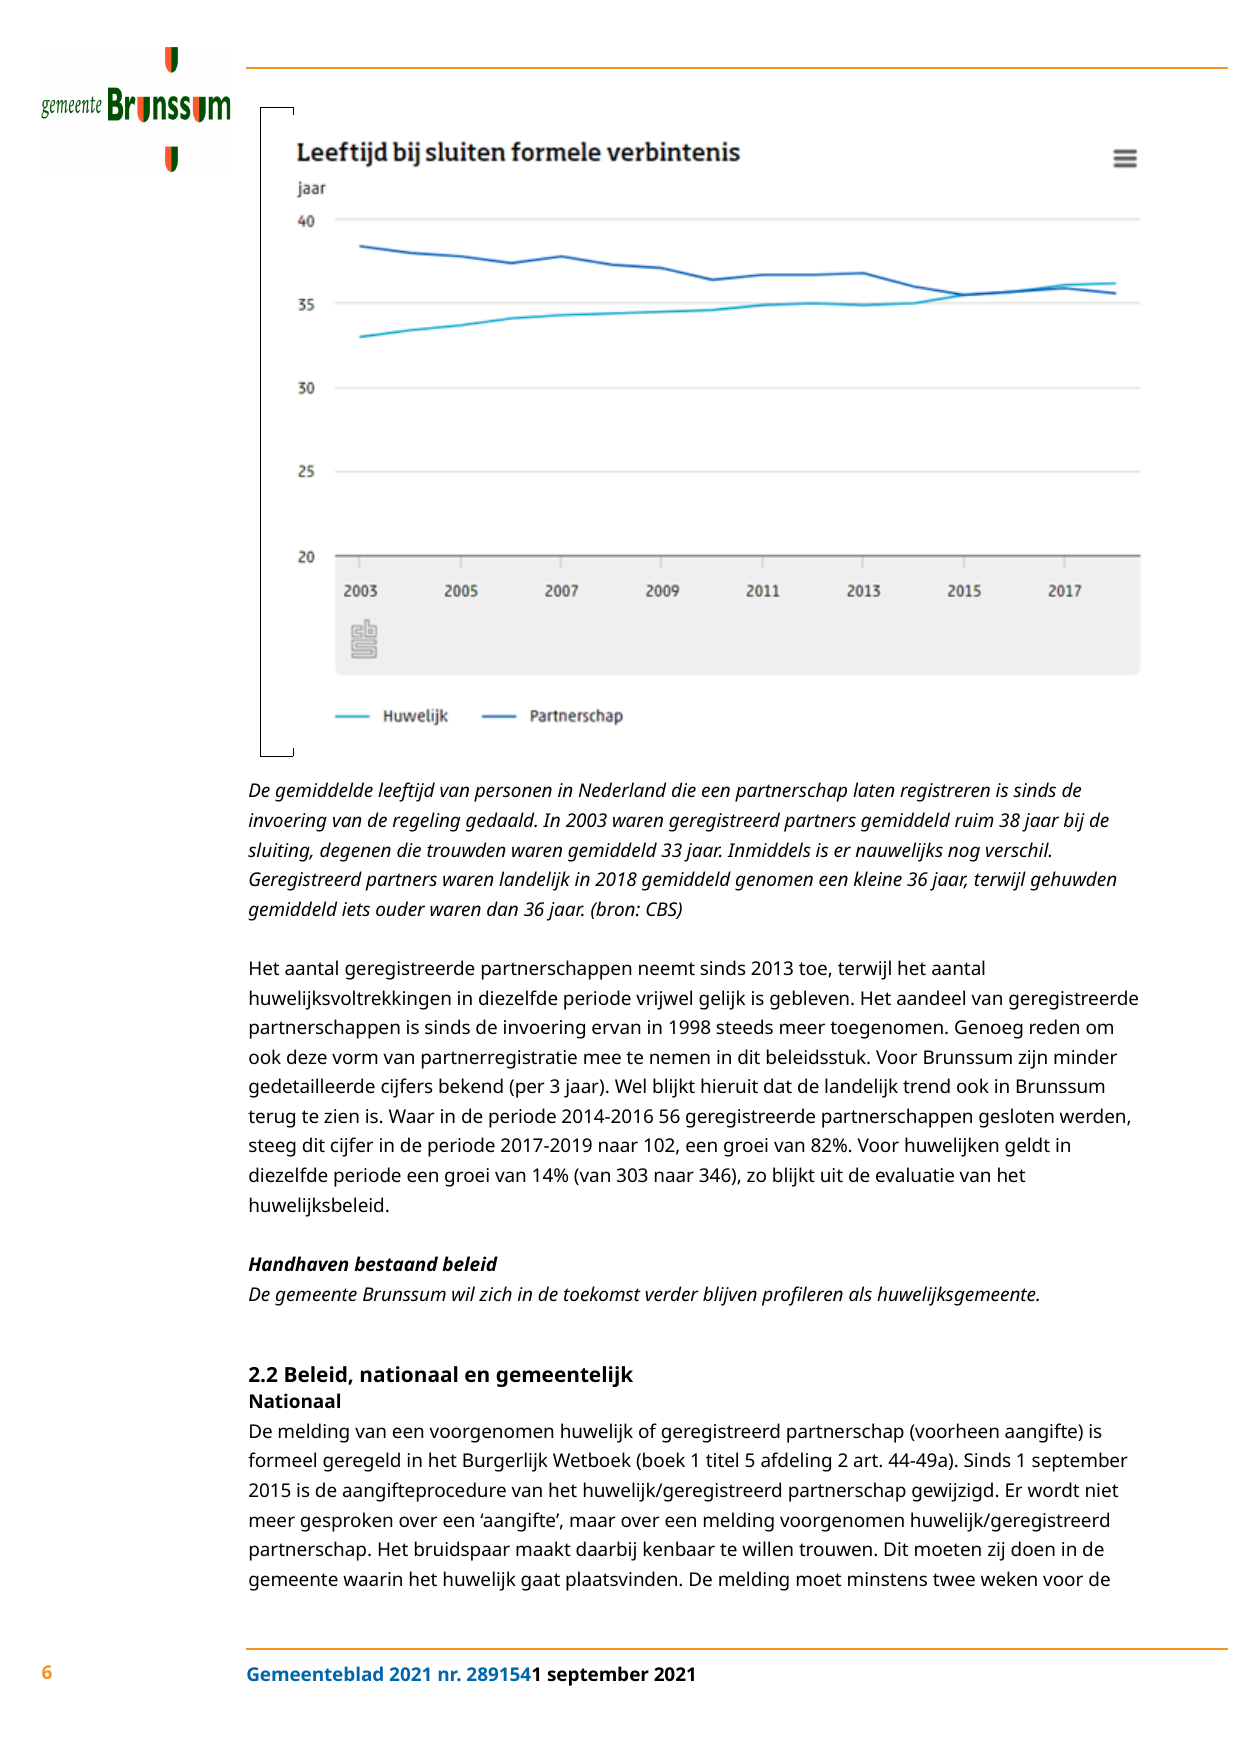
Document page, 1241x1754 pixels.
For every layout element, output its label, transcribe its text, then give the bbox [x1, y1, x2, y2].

text De melding van een voorgenomen huwelijk of geregistreerd partnerschap (voorheen aangifte) is formeel geregeld in het Burgerlijk Wetboek (boek 1 titel 5 afdeling 2 art. 44-49a). Sinds 1 september 2015 is de aangifteprocedure van het huwelijk/geregistreerd partnerschap gewijzigd. Er wordt niet meer gesproken over een ‘aangifte’, maar over een melding voorgenomen huwelijk/geregistreerd partnerschap. Het bruidspaar maakt daarbij kenbaar te willen trouwen. Dit moeten zij doen in de gemeente waarin het huwelijk gaat plaatsvinden. De melding moet minstens twee weken voor de [248, 1418, 1152, 1592]
text 2.2 Beleid, nationaal en gemeentelijk [248, 1360, 1152, 1388]
picture [41, 47, 231, 172]
picture [268, 115, 1173, 748]
table_header Handhaven bestaand beleid De gemeente Brunssum wil zich in de toekomst verder blijven profileren als huwelijksgemeente. [248, 1251, 1152, 1306]
text Het aantal geregistreerde partnerschappen neemt sinds 2013 toe, terwijl het aantal huwelijksvoltrekkingen in diezelfde periode vrijwel gelijk is gebleven. Het aandeel van geregistreerde partnerschappen is sinds de invoering ervan in 1998 steeds meer toegenomen. Genoeg reden om ook deze vorm van partnerregistratie mee te nemen in dit beleidsstuk. Voor Brunssum zijn minder gedetailleerde cijfers bekend (per 3 jaar). Wel blijkt hieruit dat de landelijk trend ook in Brunssum terug te zien is. Waar in de periode 2014-2016 56 geregistreerde partnerschappen gesloten werden, steeg dit cijfer in de periode 2017-2019 naar 102, een groei van 82%. Voor huwelijken geldt in diezelfde periode een groei van 14% (van 303 naar 346), zo blijkt uit de evaluatie van het huwelijksbeleid. [248, 955, 1152, 1218]
text De gemiddelde leeftijd van personen in Nederland die een partnerschap laten registreren is sinds de invoering van de regeling gedaald. In 2003 waren geregistreerd partners gemiddeld ruim 38 jaar bij de sluiting, degenen die trouwden waren gemiddeld 33 jaar. Inmiddels is er nauwelijks nog verschil. Geregistreerd partners waren landelijk in 2018 gemiddeld genomen een kleine 36 jaar, terwijl gehuwden gemiddeld iets ouder waren dan 36 jaar. (bron: CBS) [248, 778, 1152, 922]
text Nationaal [248, 1388, 1152, 1414]
